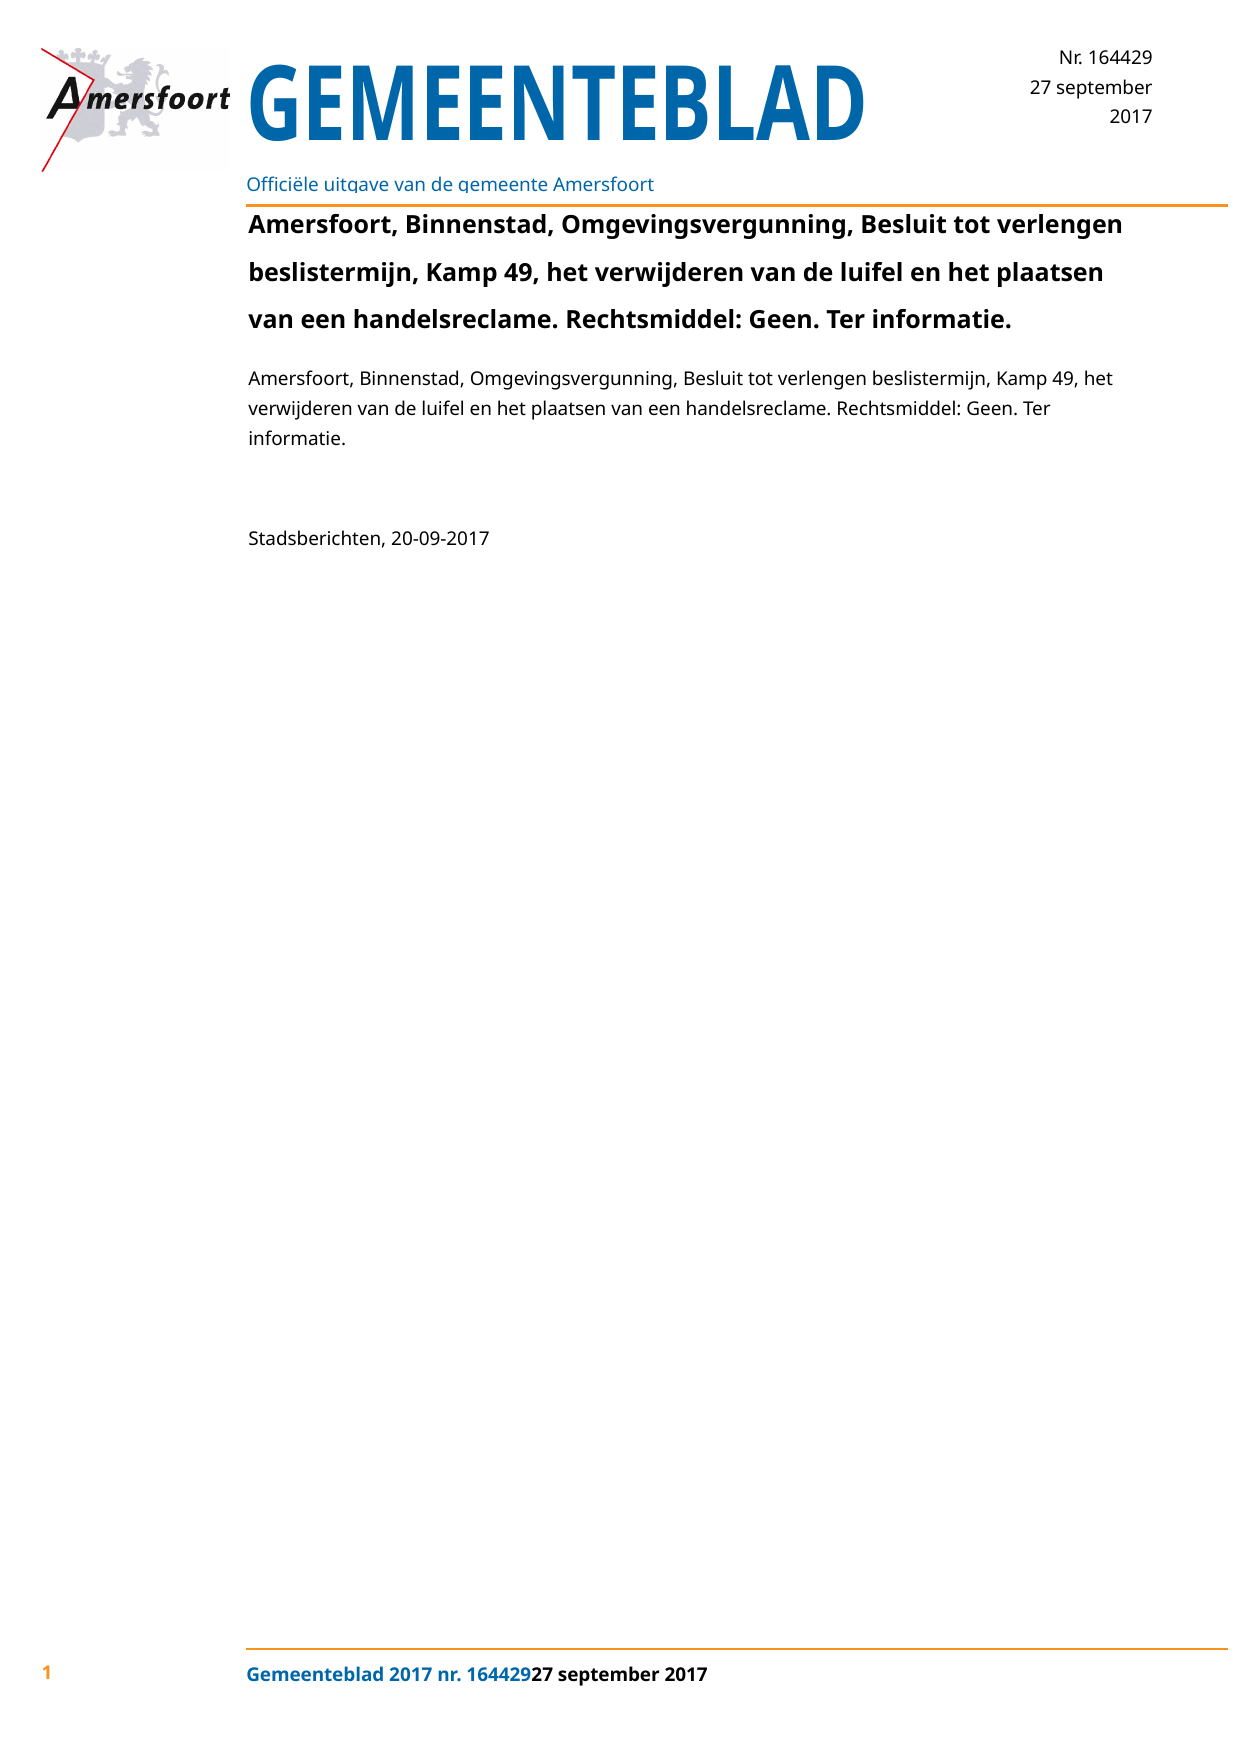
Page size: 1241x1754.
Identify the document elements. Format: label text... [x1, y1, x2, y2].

text Amersfoort, Binnenstad, Omgevingsvergunning, Besluit tot verlengen beslistermijn, Kamp 49, het verwijderen van de luifel en het plaatsen van een handelsreclame. Rechtsmiddel: Geen. Ter informatie. [248, 207, 1152, 336]
picture [41, 47, 231, 172]
text Amersfoort, Binnenstad, Omgevingsvergunning, Besluit tot verlengen beslistermijn, Kamp 49, het verwijderen van de luifel en het plaatsen van een handelsreclame. Rechtsmiddel: Geen. Ter informatie. [248, 366, 1152, 450]
text Stadsberichten, 20-09-2017 [248, 526, 1152, 551]
